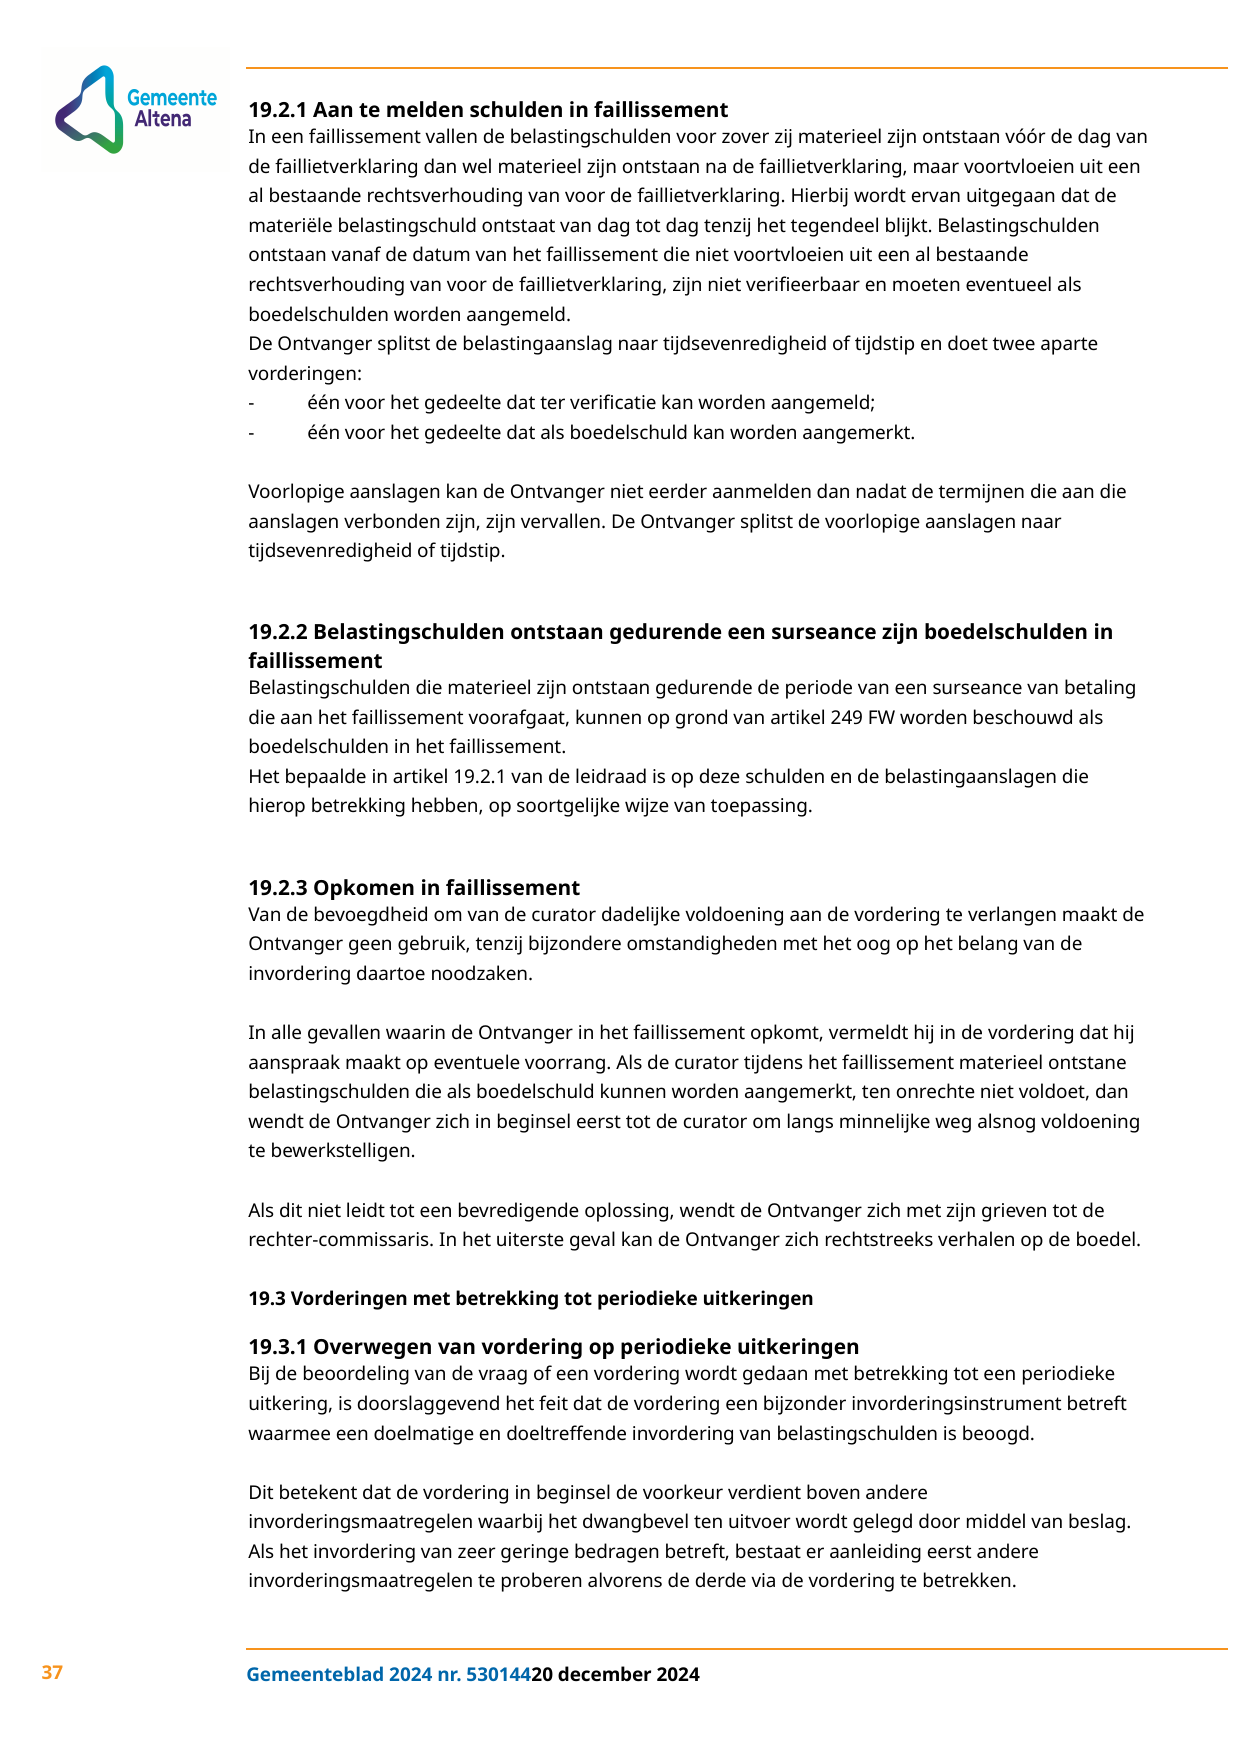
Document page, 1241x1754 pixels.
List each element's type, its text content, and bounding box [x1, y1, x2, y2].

text Bij de beoordeling van de vraag of een vordering wordt gedaan met betrekking tot een periodieke uitkering, is doorslaggevend het feit dat de vordering een bijzonder invorderingsinstrument betreft waarmee een doelmatige en doeltreffende invordering van belastingschulden is beoogd. [248, 1361, 1152, 1446]
text Voorlopige aanslagen kan de Ontvanger niet eerder aanmelden dan nadat de termijnen die aan die aanslagen verbonden zijn, zijn vervallen. De Ontvanger splitst de voorlopige aanslagen naar tijdsevenredigheid of tijdstip. [248, 478, 1152, 563]
text Van de bevoegdheid om van de curator dadelijke voldoening aan de vordering te verlangen maakt de Ontvanger geen gebruik, tenzij bijzondere omstandigheden met het oog op het belang van de invordering daartoe noodzaken. [248, 901, 1152, 986]
text De Ontvanger splitst de belastingaanslag naar tijdsevenredigheid of tijdstip en doet twee aparte vorderingen: [248, 330, 1152, 386]
text 19.2.3 Opkomen in faillissement [248, 873, 1152, 901]
list één voor het gedeelte dat ter verificatie kan worden aangemeld; [248, 389, 1152, 415]
text Het bepaalde in artikel 19.2.1 van de leidraad is op deze schulden en de belastingaanslagen die hierop betrekking hebben, op soortgelijke wijze van toepassing. [248, 763, 1152, 818]
text 19.2.2 Belastingschulden ontstaan gedurende een surseance zijn boedelschulden in faillissement [248, 617, 1152, 674]
text In alle gevallen waarin de Ontvanger in het faillissement opkomt, vermeldt hij in de vordering dat hij aanspraak maakt op eventuele voorrang. Als de curator tijdens het faillissement materieel ontstane belastingschulden die als boedelschuld kunnen worden aangemerkt, ten onrechte niet voldoet, dan wendt de Ontvanger zich in beginsel eerst tot de curator om langs minnelijke weg alsnog voldoening te bewerkstelligen. [248, 1019, 1152, 1163]
text Dit betekent dat de vordering in beginsel de voorkeur verdient boven andere invorderingsmaatregelen waarbij het dwangbevel ten uitvoer wordt gelegd door middel van beslag. Als het invordering van zeer geringe bedragen betreft, bestaat er aanleiding eerst andere invorderingsmaatregelen te proberen alvorens de derde via de vordering te betrekken. [248, 1479, 1152, 1593]
text Belastingschulden die materieel zijn ontstaan gedurende de periode van een surseance van betaling die aan het faillissement voorafgaat, kunnen op grond van artikel 249 FW worden beschouwd als boedelschulden in het faillissement. [248, 674, 1152, 759]
text 19.2.1 Aan te melden schulden in faillissement [248, 95, 1152, 123]
text 19.3.1 Overwegen van vordering op periodieke uitkeringen [248, 1332, 1152, 1361]
text 19.3 Vorderingen met betrekking tot periodieke uitkeringen [248, 1286, 1152, 1311]
list één voor het gedeelte dat als boedelschuld kan worden aangemerkt. [248, 419, 1152, 445]
text Als dit niet leidt tot een bevredigende oplossing, wendt de Ontvanger zich met zijn grieven tot de rechter-commissaris. In het uiterste geval kan de Ontvanger zich rechtstreeks verhalen op de boedel. [248, 1197, 1152, 1252]
text In een faillissement vallen de belastingschulden voor zover zij materieel zijn ontstaan vóór de dag van de faillietverklaring dan wel materieel zijn ontstaan na de faillietverklaring, maar voortvloeien uit een al bestaande rechtsverhouding van voor de faillietverklaring. Hierbij wordt ervan uitgegaan dat de materiële belastingschuld ontstaat van dag tot dag tenzij het tegendeel blijkt. Belastingschulden ontstaan vanaf de datum van het faillissement die niet voortvloeien uit een al bestaande rechtsverhouding van voor de faillietverklaring, zijn niet verifieerbaar en moeten eventueel als boedelschulden worden aangemeld. [248, 123, 1152, 326]
picture [41, 47, 231, 172]
